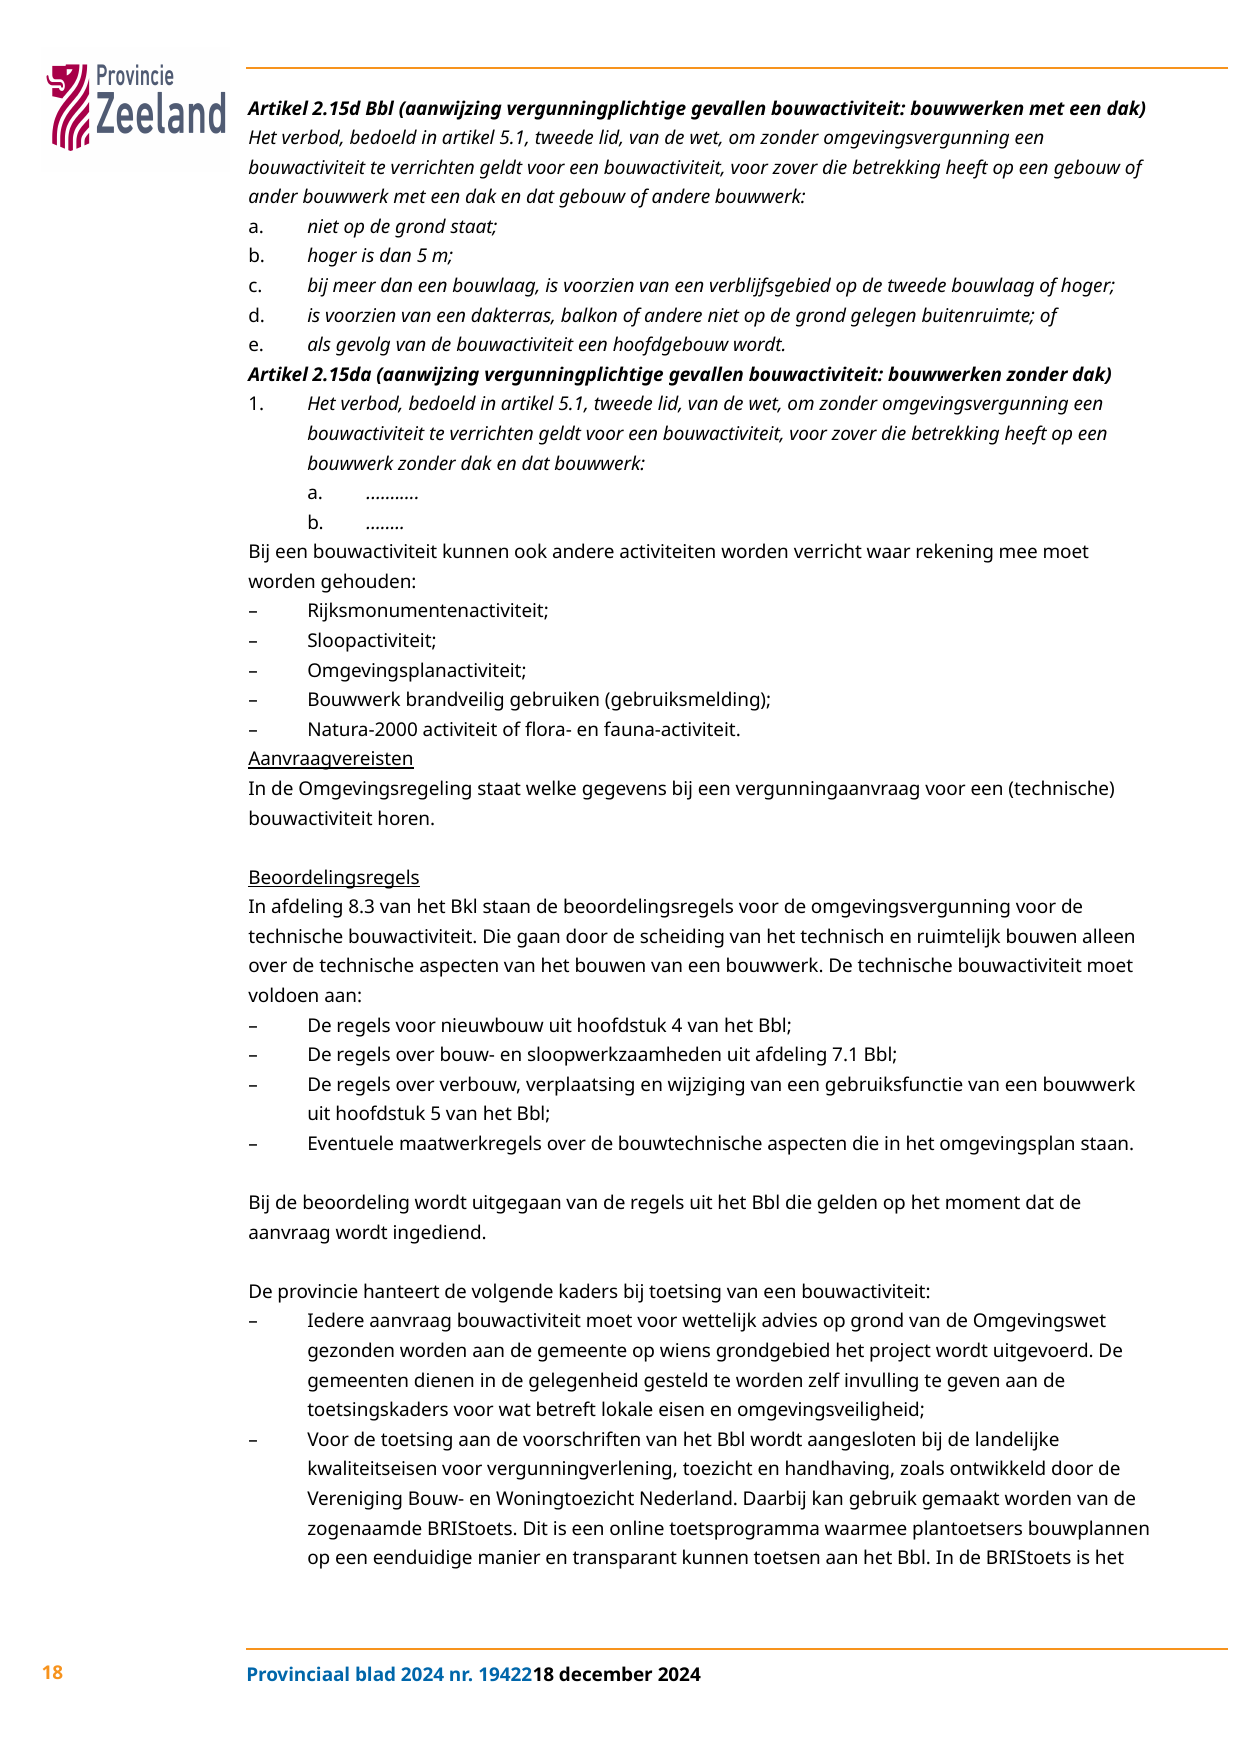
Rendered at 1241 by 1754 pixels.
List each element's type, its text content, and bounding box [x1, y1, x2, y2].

text Bij een bouwactiviteit kunnen ook andere activiteiten worden verricht waar rekening mee moet worden gehouden: [248, 538, 1152, 594]
text In afdeling 8.3 van het Bkl staan de beoordelingsregels voor de omgevingsvergunning voor de technische bouwactiviteit. Die gaan door de scheiding van het technisch en ruimtelijk bouwen alleen over de technische aspecten van het bouwen van een bouwwerk. De technische bouwactiviteit moet voldoen aan: [248, 893, 1152, 1008]
text Artikel 2.15da (aanwijzing vergunningplichtige gevallen bouwactiviteit: bouwwerken zonder dak) [248, 361, 1152, 387]
list bij meer dan een bouwlaag, is voorzien van een verblijfsgebied op de tweede bouwlaag of hoger; [248, 272, 1152, 298]
text Het verbod, bedoeld in artikel 5.1, tweede lid, van de wet, om zonder omgevingsvergunning een bouwactiviteit te verrichten geldt voor een bouwactiviteit, voor zover die betrekking heeft op een gebouw of ander bouwwerk met een dak en dat gebouw of andere bouwwerk: [248, 124, 1152, 209]
list De regels voor nieuwbouw uit hoofdstuk 4 van het Bbl; [248, 1012, 1152, 1038]
list Omgevingsplanactiviteit; [248, 657, 1152, 683]
list De regels over bouw- en sloopwerkzaamheden uit afdeling 7.1 Bbl; [248, 1041, 1152, 1067]
list .………. [307, 479, 1152, 505]
list De regels over verbouw, verplaatsing en wijziging van een gebruiksfunctie van een bouwwerk uit hoofdstuk 5 van het Bbl; [248, 1071, 1152, 1126]
text Aanvraagvereisten [248, 746, 1152, 771]
list Natura-2000 activiteit of flora- en fauna-activiteit. [248, 716, 1152, 742]
list Bouwwerk brandveilig gebruiken (gebruiksmelding); [248, 686, 1152, 712]
text Bij de beoordeling wordt uitgegaan van de regels uit het Bbl die gelden op het moment dat de aanvraag wordt ingediend. [248, 1189, 1152, 1245]
list Rijksmonumentenactiviteit; [248, 598, 1152, 623]
list niet op de grond staat; [248, 213, 1152, 239]
list Sloopactiviteit; [248, 627, 1152, 653]
list Eventuele maatwerkregels over de bouwtechnische aspecten die in het omgevingsplan staan. [248, 1130, 1152, 1156]
list …….. [307, 509, 1152, 535]
list is voorzien van een dakterras, balkon of andere niet op de grond gelegen buitenruimte; of [248, 302, 1152, 328]
list hoger is dan 5 m; [248, 243, 1152, 268]
text In de Omgevingsregeling staat welke gegevens bij een vergunningaanvraag voor een (technische) bouwactiviteit horen. [248, 775, 1152, 831]
list als gevolg van de bouwactiviteit een hoofdgebouw wordt. [248, 331, 1152, 357]
list Iedere aanvraag bouwactiviteit moet voor wettelijk advies op grond van de Omgevingswet gezonden worden aan de gemeente op wiens grondgebied het project wordt uitgevoerd. De gemeenten dienen in de gelegenheid gesteld te worden zelf invulling te geven aan de toetsingskaders voor wat betreft lokale eisen en omgevingsveiligheid; [248, 1308, 1152, 1422]
picture [41, 47, 231, 172]
text Artikel 2.15d Bbl (aanwijzing vergunningplichtige gevallen bouwactiviteit: bouwwerken met een dak) [248, 95, 1152, 121]
text De provincie hanteert de volgende kaders bij toetsing van een bouwactiviteit: [248, 1278, 1152, 1304]
list Het verbod, bedoeld in artikel 5.1, tweede lid, van de wet, om zonder omgevingsvergunning een bouwactiviteit te verrichten geldt voor een bouwactiviteit, voor zover die betrekking heeft op een bouwwerk zonder dak en dat bouwwerk: [248, 391, 1152, 476]
text Beoordelingsregels [248, 864, 1152, 890]
list Voor de toetsing aan de voorschriften van het Bbl wordt aangesloten bij de landelijke kwaliteitseisen voor vergunningverlening, toezicht en handhaving, zoals ontwikkeld door de Vereniging Bouw- en Woningtoezicht Nederland. Daarbij kan gebruik gemaakt worden van de zogenaamde BRIStoets. Dit is een online toetsprogramma waarmee plantoetsers bouwplannen op een eenduidige manier en transparant kunnen toetsen aan het Bbl. In de BRIStoets is het [248, 1426, 1152, 1570]
